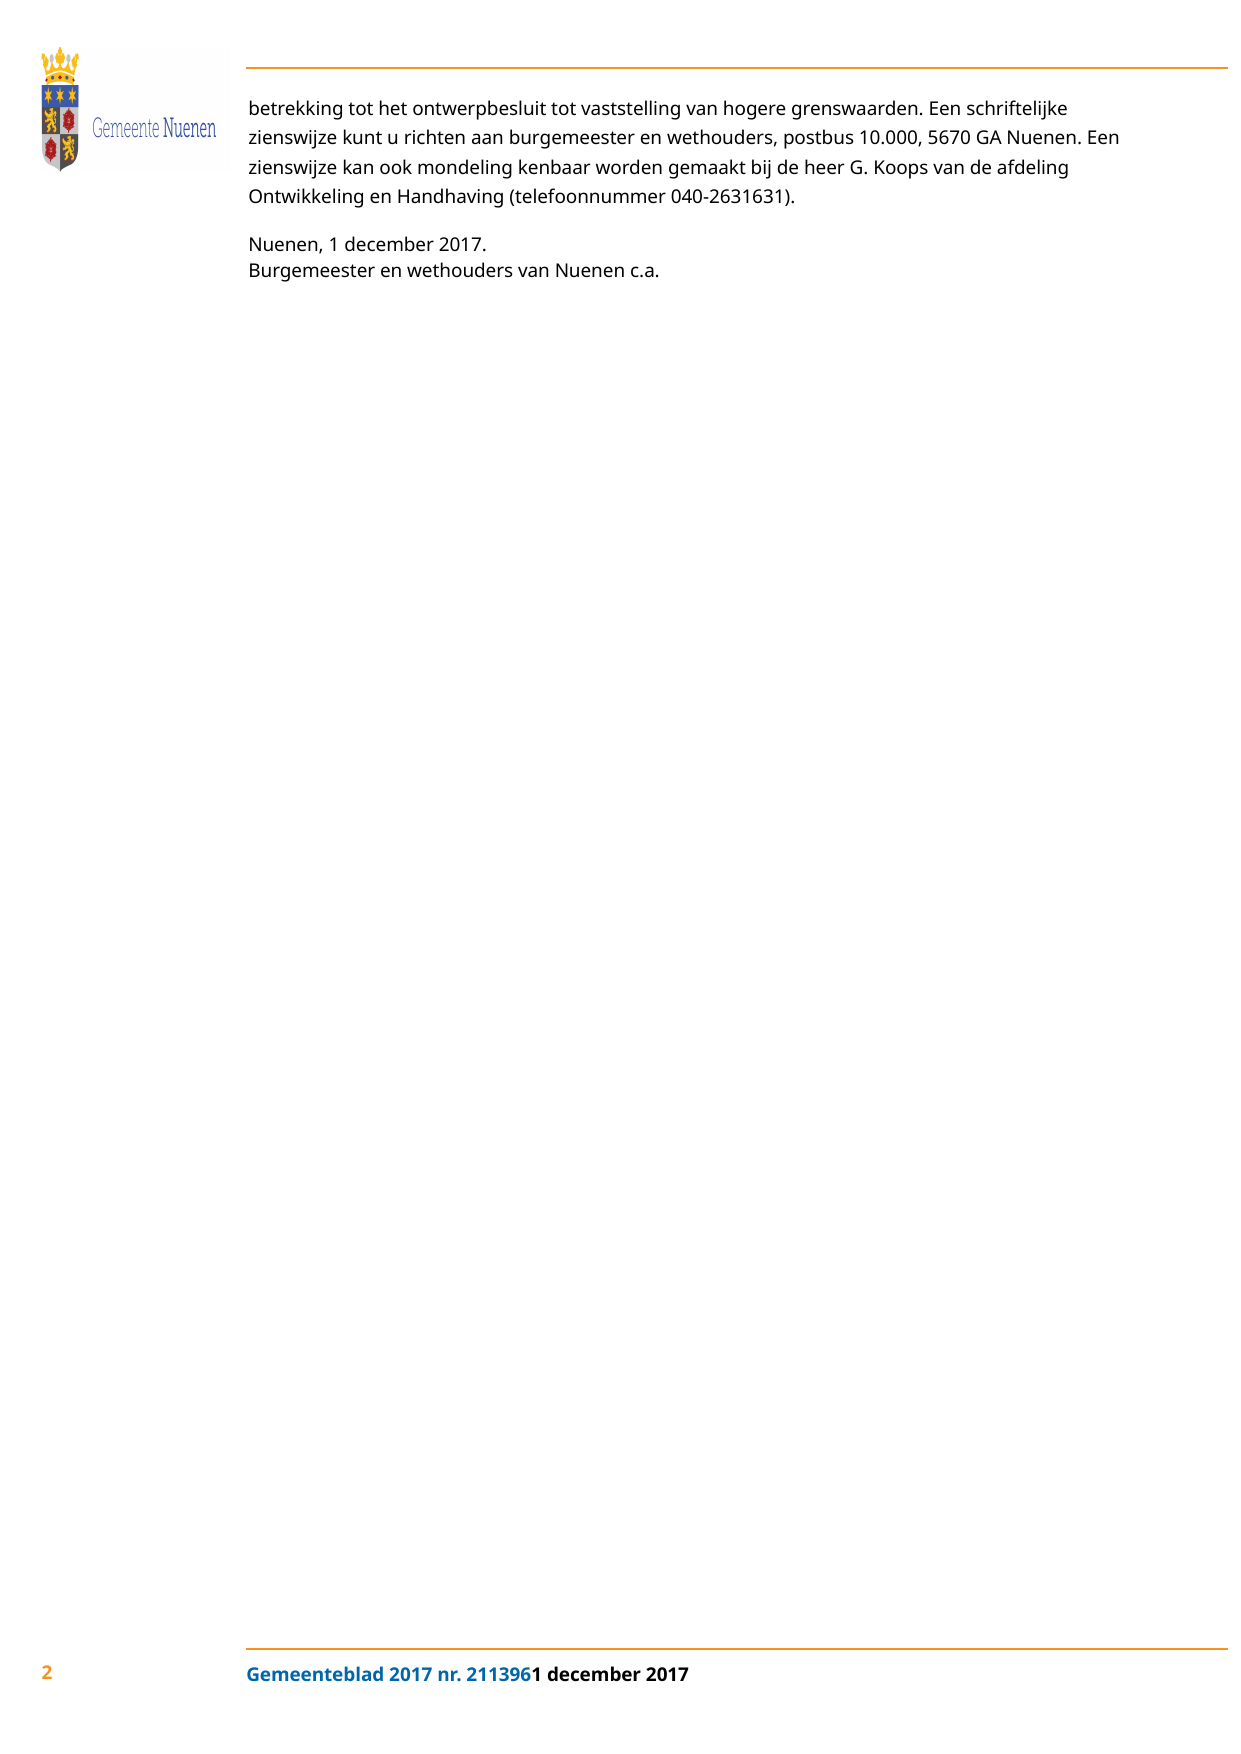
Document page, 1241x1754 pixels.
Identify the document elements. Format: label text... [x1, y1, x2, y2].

text Nuenen, 1 december 2017. [248, 231, 1152, 257]
text betrekking tot het ontwerpbesluit tot vaststelling van hogere grenswaarden. Een schriftelijke zienswijze kunt u richten aan burgemeester en wethouders, postbus 10.000, 5670 GA Nuenen. Een zienswijze kan ook mondeling kenbaar worden gemaakt bij de heer G. Koops van de afdeling Ontwikkeling en Handhaving (telefoonnummer 040-2631631). [248, 95, 1152, 209]
text Burgemeester en wethouders van Nuenen c.a. [248, 257, 1152, 283]
picture [41, 47, 231, 172]
